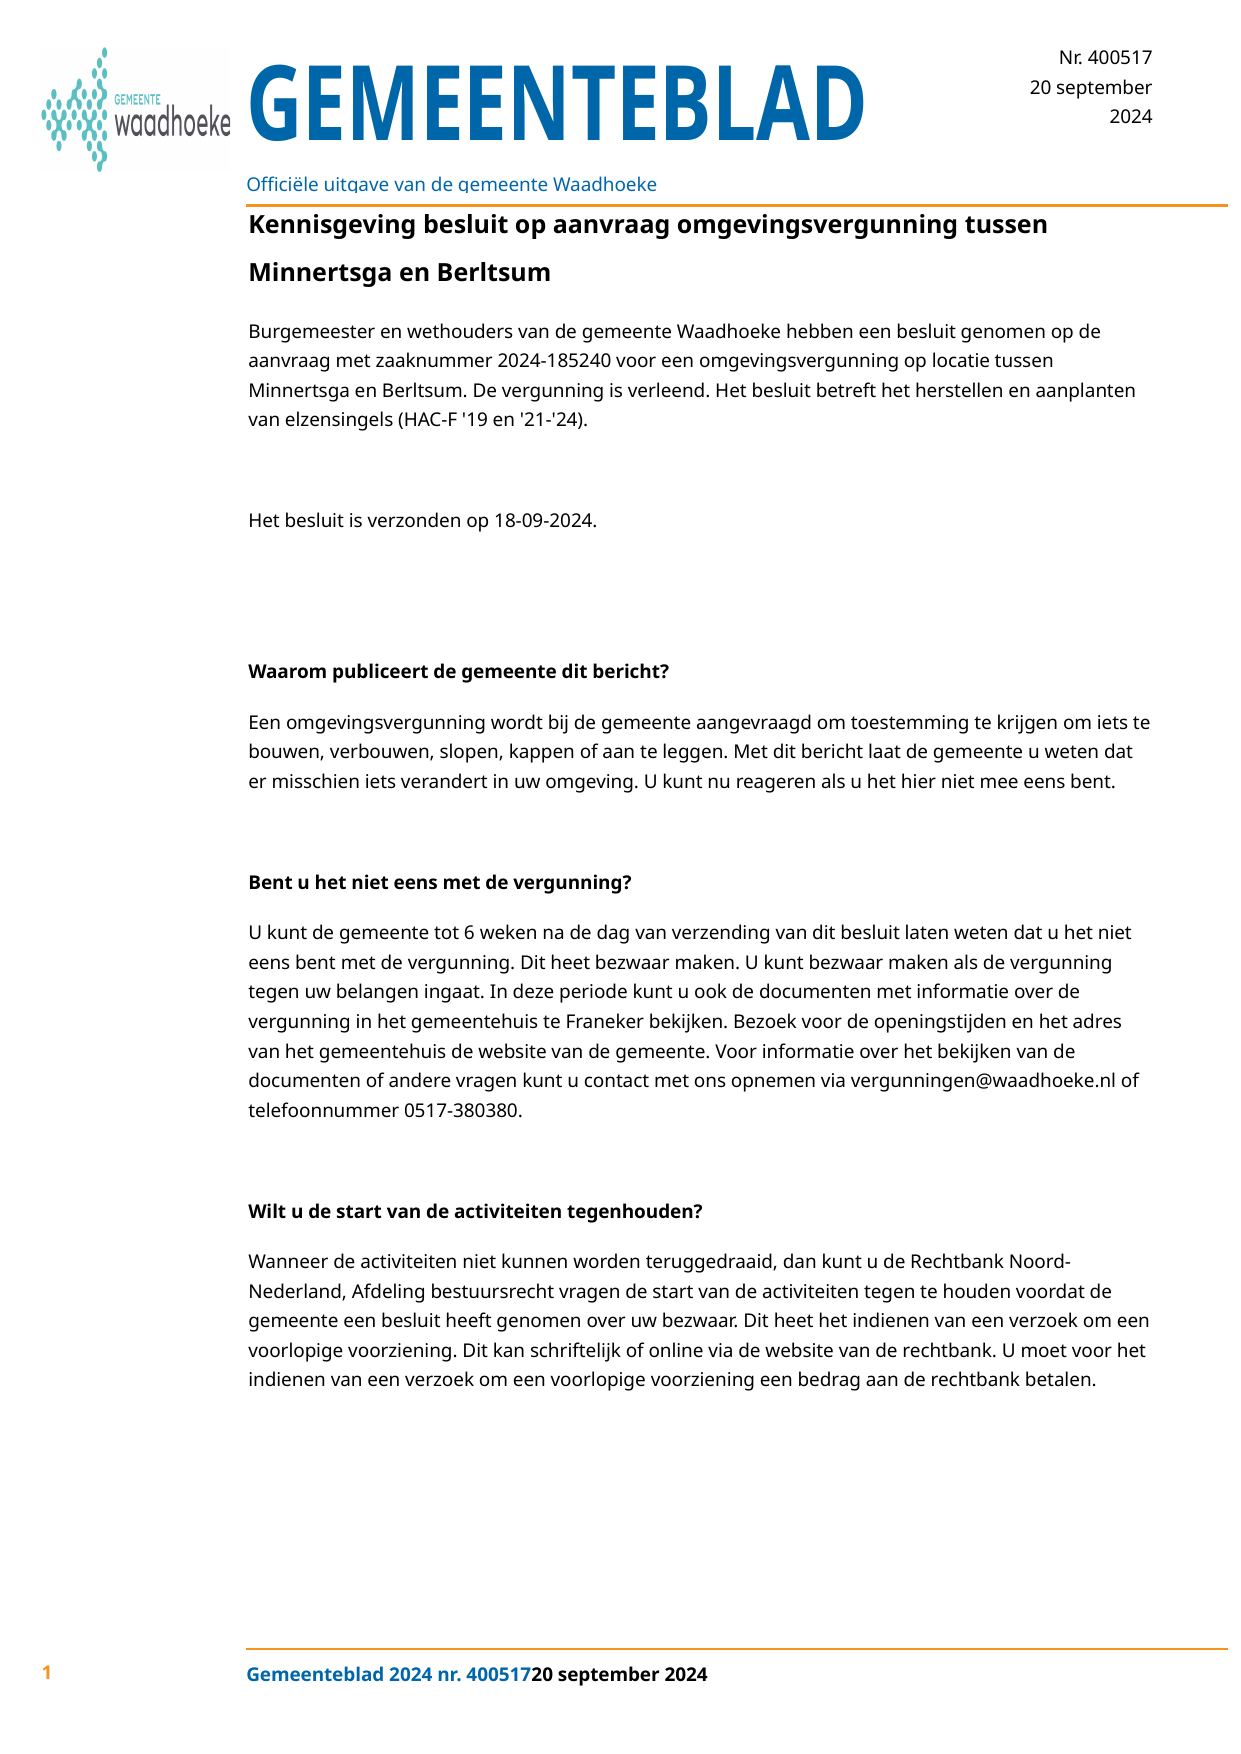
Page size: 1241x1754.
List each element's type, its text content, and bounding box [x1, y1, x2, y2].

text Bent u het niet eens met de vergunning? [248, 869, 1152, 895]
text Wilt u de start van de activiteiten tegenhouden? [248, 1198, 1152, 1224]
text Een omgevingsvergunning wordt bij de gemeente aangevraagd om toestemming te krijgen om iets te bouwen, verbouwen, slopen, kappen of aan te leggen. Met dit bericht laat de gemeente u weten dat er misschien iets verandert in uw omgeving. U kunt nu reageren als u het hier niet mee eens bent. [248, 709, 1152, 794]
text U kunt de gemeente tot 6 weken na de dag van verzending van dit besluit laten weten dat u het niet eens bent met de vergunning. Dit heet bezwaar maken. U kunt bezwaar maken als de vergunning tegen uw belangen ingaat. In deze periode kunt u ook de documenten met informatie over de vergunning in het gemeentehuis te Franeker bekijken. Bezoek voor de openingstijden en het adres van het gemeentehuis de website van de gemeente. Voor informatie over het bekijken van de documenten of andere vragen kunt u contact met ons opnemen via vergunningen@waadhoeke.nl of telefoonnummer 0517-380380. [248, 919, 1152, 1123]
text Wanneer de activiteiten niet kunnen worden teruggedraaid, dan kunt u de Rechtbank Noord-Nederland, Afdeling bestuursrecht vragen de start van de activiteiten tegen te houden voordat de gemeente een besluit heeft genomen over uw bezwaar. Dit heet het indienen van een verzoek om een voorlopige voorziening. Dit kan schriftelijk of online via de website van de rechtbank. U moet voor het indienen van een verzoek om een voorlopige voorziening een bedrag aan de rechtbank betalen. [248, 1248, 1152, 1392]
text Het besluit is verzonden op 18-09-2024. [248, 507, 1152, 533]
text Waarom publiceert de gemeente dit bericht? [248, 659, 1152, 684]
text Burgemeester en wethouders van de gemeente Waadhoeke hebben een besluit genomen op de aanvraag met zaaknummer 2024-185240 voor een omgevingsvergunning op locatie tussen Minnertsga en Berltsum. De vergunning is verleend. Het besluit betreft het herstellen en aanplanten van elzensingels (HAC-F '19 en '21-'24). [248, 318, 1152, 432]
text Kennisgeving besluit op aanvraag omgevingsvergunning tussen Minnertsga en Berltsum [248, 207, 1152, 288]
picture [41, 47, 231, 172]
